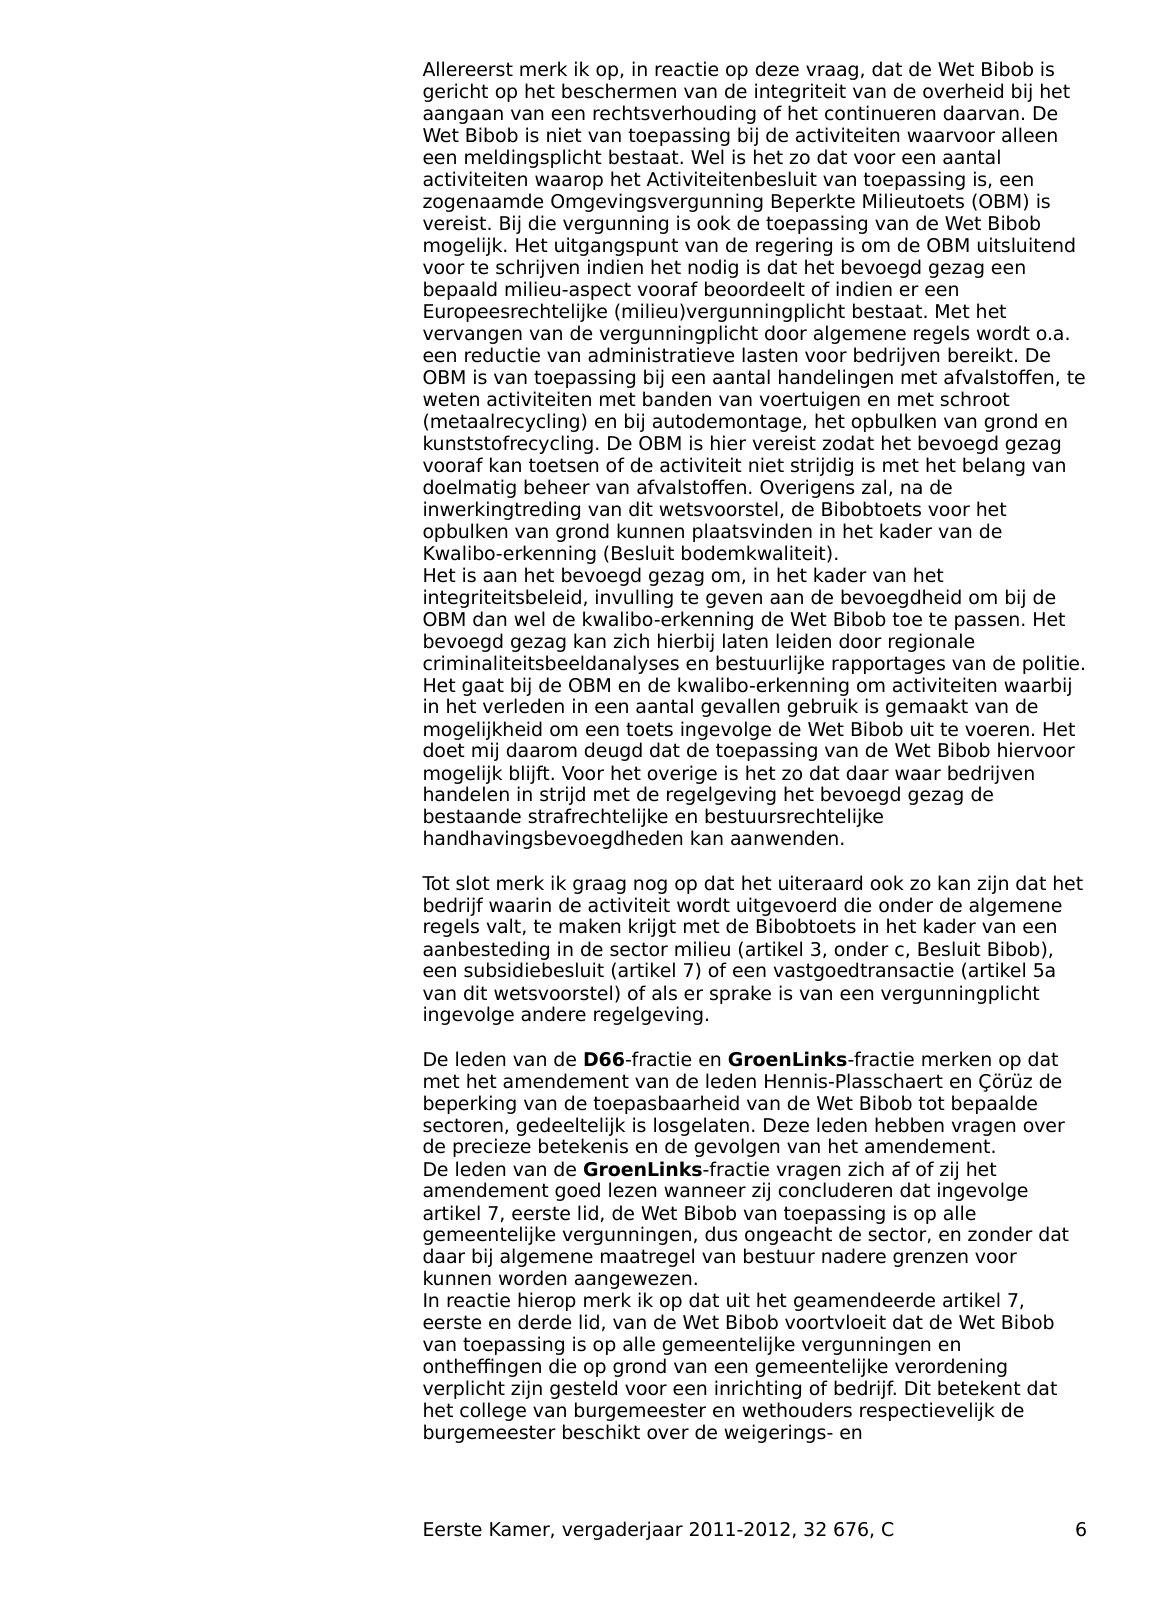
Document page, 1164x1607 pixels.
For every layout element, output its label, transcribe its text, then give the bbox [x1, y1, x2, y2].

text De leden van de GroenLinks-fractie vragen zich af of zij het amendement goed lezen wanneer zij concluderen dat ingevolge artikel 7, eerste lid, de Wet Bibob van toepassing is op alle gemeentelijke vergunningen, dus ongeacht de sector, en zonder dat daar bij algemene maatregel van bestuur nadere grenzen voor kunnen worden aangewezen. [422, 1158, 1087, 1290]
text Tot slot merk ik graag nog op dat het uiteraard ook zo kan zijn dat het bedrijf waarin de activiteit wordt uitgevoerd die onder de algemene regels valt, te maken krijgt met de Bibobtoets in het kader van een aanbesteding in de sector milieu (artikel 3, onder c, Besluit Bibob), een subsidiebesluit (artikel 7) of een vastgoedtransactie (artikel 5a van dit wetsvoorstel) of als er sprake is van een vergunningplicht ingevolge andere regelgeving. [422, 872, 1087, 1026]
text In reactie hierop merk ik op dat uit het geamendeerde artikel 7, eerste en derde lid, van de Wet Bibob voortvloeit dat de Wet Bibob van toepassing is op alle gemeentelijke vergunningen en ontheffingen die op grond van een gemeentelijke verordening verplicht zijn gesteld voor een inrichting of bedrijf. Dit betekent dat het college van burgemeester en wethouders respectievelijk de burgemeester beschikt over de weigerings- en [422, 1290, 1087, 1444]
text Allereerst merk ik op, in reactie op deze vraag, dat de Wet Bibob is gericht op het beschermen van de integriteit van de overheid bij het aangaan van een rechtsverhouding of het continueren daarvan. De Wet Bibob is niet van toepassing bij de activiteiten waarvoor alleen een meldingsplicht bestaat. Wel is het zo dat voor een aantal activiteiten waarop het Activiteitenbesluit van toepassing is, een zogenaamde Omgevingsvergunning Beperkte Milieutoets (OBM) is vereist. Bij die vergunning is ook de toepassing van de Wet Bibob mogelijk. Het uitgangspunt van de regering is om de OBM uitsluitend voor te schrijven indien het nodig is dat het bevoegd gezag een bepaald milieu-aspect vooraf beoordeelt of indien er een Europeesrechtelijke (milieu)vergunningplicht bestaat. Met het vervangen van de vergunningplicht door algemene regels wordt o.a. een reductie van administratieve lasten voor bedrijven bereikt. De OBM is van toepassing bij een aantal handelingen met afvalstoffen, te weten activiteiten met banden van voertuigen en met schroot (metaalrecycling) en bij autodemontage, het opbulken van grond en kunststofrecycling. De OBM is hier vereist zodat het bevoegd gezag vooraf kan toetsen of de activiteit niet strijdig is met het belang van doelmatig beheer van afvalstoffen. Overigens zal, na de inwerkingtreding van dit wetsvoorstel, de Bibobtoets voor het opbulken van grond kunnen plaatsvinden in het kader van de Kwalibo-erkenning (Besluit bodemkwaliteit). [422, 59, 1087, 564]
text Het is aan het bevoegd gezag om, in het kader van het integriteitsbeleid, invulling te geven aan de bevoegdheid om bij de OBM dan wel de kwalibo-erkenning de Wet Bibob toe te passen. Het bevoegd gezag kan zich hierbij laten leiden door regionale criminaliteitsbeeldanalyses en bestuurlijke rapportages van de politie. Het gaat bij de OBM en de kwalibo-erkenning om activiteiten waarbij in het verleden in een aantal gevallen gebruik is gemaakt van de mogelijkheid om een toets ingevolge de Wet Bibob uit te voeren. Het doet mij daarom deugd dat de toepassing van de Wet Bibob hiervoor mogelijk blijft. Voor het overige is het zo dat daar waar bedrijven handelen in strijd met de regelgeving het bevoegd gezag de bestaande strafrechtelijke en bestuursrechtelijke handhavingsbevoegdheden kan aanwenden. [422, 564, 1087, 850]
text De leden van de D66-fractie en GroenLinks-fractie merken op dat met het amendement van de leden Hennis-Plasschaert en Çörüz de beperking van de toepasbaarheid van de Wet Bibob tot bepaalde sectoren, gedeeltelijk is losgelaten. Deze leden hebben vragen over de precieze betekenis en de gevolgen van het amendement. [422, 1048, 1087, 1158]
